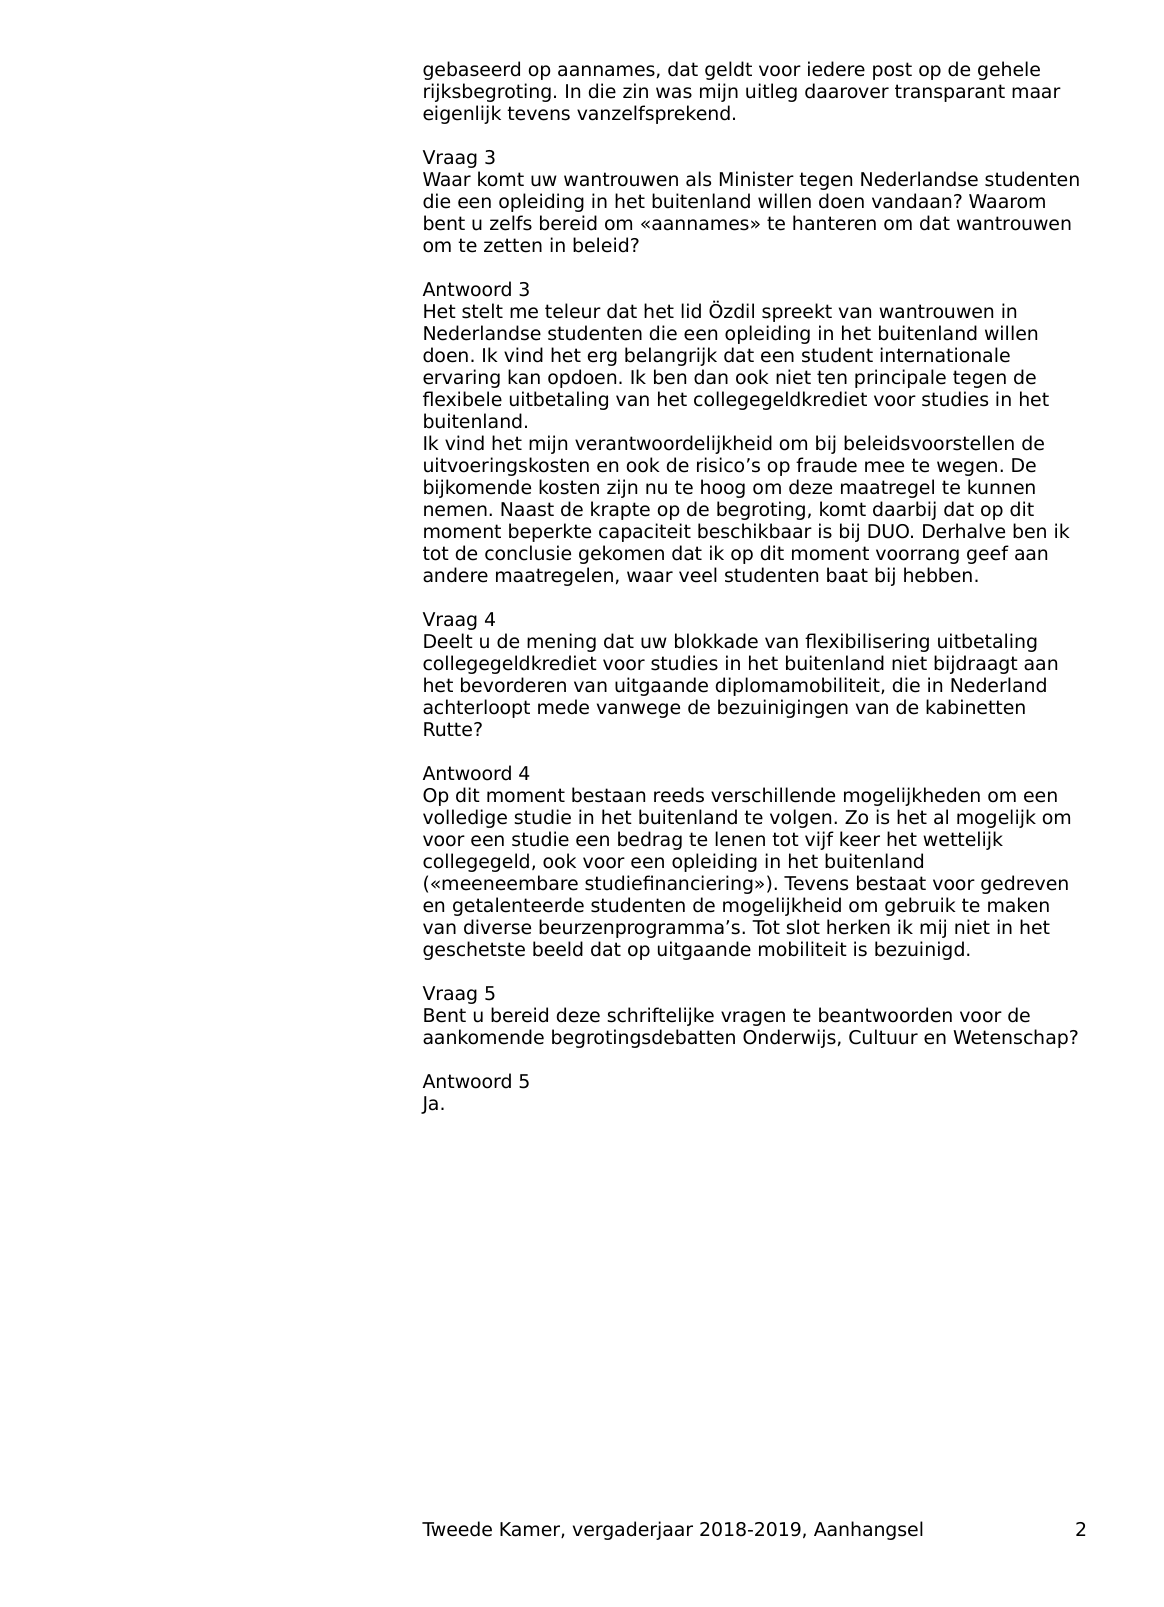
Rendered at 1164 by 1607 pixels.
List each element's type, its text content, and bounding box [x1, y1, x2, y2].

text Vraag 5 [422, 983, 1087, 1005]
text Ja. [422, 1093, 1087, 1115]
text Op dit moment bestaan reeds verschillende mogelijkheden om een volledige studie in het buitenland te volgen. Zo is het al mogelijk om voor een studie een bedrag te lenen tot vijf keer het wettelijk collegegeld, ook voor een opleiding in het buitenland («meeneembare studiefinanciering»). Tevens bestaat voor gedreven en getalenteerde studenten de mogelijkheid om gebruik te maken van diverse beurzenprogramma’s. Tot slot herken ik mij niet in het geschetste beeld dat op uitgaande mobiliteit is bezuinigd. [422, 785, 1087, 961]
text Deelt u de mening dat uw blokkade van flexibilisering uitbetaling collegegeldkrediet voor studies in het buitenland niet bijdraagt aan het bevorderen van uitgaande diplomamobiliteit, die in Nederland achterloopt mede vanwege de bezuinigingen van de kabinetten Rutte? [422, 631, 1087, 741]
text Ik vind het mijn verantwoordelijkheid om bij beleidsvoorstellen de uitvoeringskosten en ook de risico’s op fraude mee te wegen. De bijkomende kosten zijn nu te hoog om deze maatregel te kunnen nemen. Naast de krapte op de begroting, komt daarbij dat op dit moment beperkte capaciteit beschikbaar is bij DUO. Derhalve ben ik tot de conclusie gekomen dat ik op dit moment voorrang geef aan andere maatregelen, waar veel studenten baat bij hebben. [422, 433, 1087, 587]
text Waar komt uw wantrouwen als Minister tegen Nederlandse studenten die een opleiding in het buitenland willen doen vandaan? Waarom bent u zelfs bereid om «aannames» te hanteren om dat wantrouwen om te zetten in beleid? [422, 169, 1087, 257]
text gebaseerd op aannames, dat geldt voor iedere post op de gehele rijksbegroting. In die zin was mijn uitleg daarover transparant maar eigenlijk tevens vanzelfsprekend. [422, 59, 1087, 125]
text Antwoord 3 [422, 279, 1087, 301]
text Antwoord 4 [422, 763, 1087, 785]
text Vraag 3 [422, 147, 1087, 169]
text Vraag 4 [422, 609, 1087, 631]
text Het stelt me teleur dat het lid Özdil spreekt van wantrouwen in Nederlandse studenten die een opleiding in het buitenland willen doen. Ik vind het erg belangrijk dat een student internationale ervaring kan opdoen. Ik ben dan ook niet ten principale tegen de flexibele uitbetaling van het collegegeldkrediet voor studies in het buitenland. [422, 301, 1087, 433]
text Bent u bereid deze schriftelijke vragen te beantwoorden voor de aankomende begrotingsdebatten Onderwijs, Cultuur en Wetenschap? [422, 1005, 1087, 1049]
text Antwoord 5 [422, 1071, 1087, 1093]
